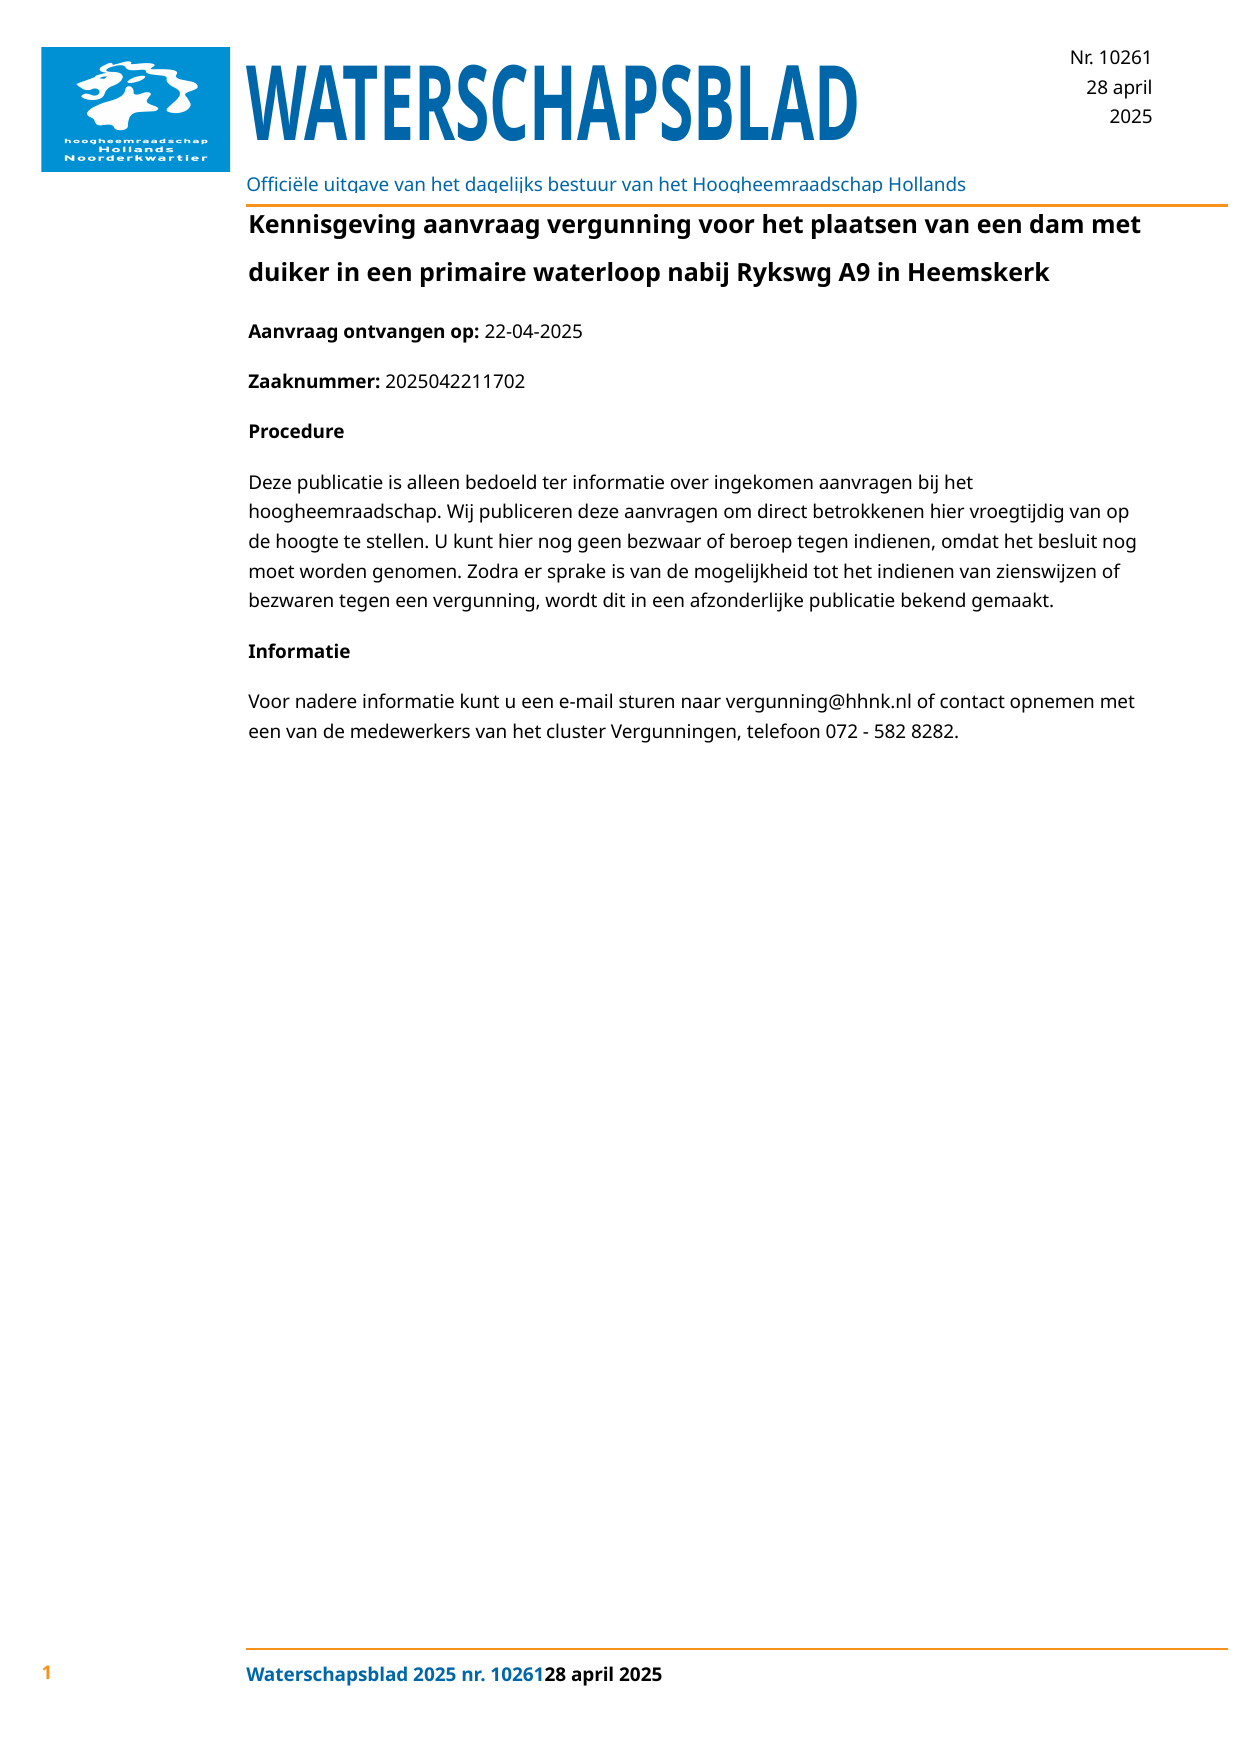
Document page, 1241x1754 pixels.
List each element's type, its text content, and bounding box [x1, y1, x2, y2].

picture [78, 64, 122, 99]
picture [118, 62, 197, 112]
picture [129, 76, 144, 82]
text Aanvraag ontvangen op: 22-04-2025 [248, 318, 1152, 344]
text Voor nadere informatie kunt u een e-mail sturen naar vergunning@hhnk.nl of contact opnemen met een van de medewerkers van het cluster Vergunningen, telefoon 072 - 582 8282. [248, 688, 1152, 744]
text Zaaknummer: 2025042211702 [248, 368, 1152, 394]
text Procedure [248, 419, 1152, 444]
picture [88, 87, 157, 130]
text Informatie [248, 638, 1152, 664]
text Deze publicatie is alleen bedoeld ter informatie over ingekomen aanvragen bij het hoogheemraadschap. Wij publiceren deze aanvragen om direct betrokkenen hier vroegtijdig van op de hoogte te stellen. U kunt hier nog geen bezwaar of beroep tegen indienen, omdat het besluit nog moet worden genomen. Zodra er sprake is van de mogelijkheid tot het indienen van zienswijzen of bezwaren tegen een vergunning, wordt dit in een afzonderlijke publicatie bekend gemaakt. [248, 469, 1152, 613]
text Kennisgeving aanvraag vergunning voor het plaatsen van een dam met duiker in een primaire waterloop nabij Rykswg A9 in Heemskerk [248, 207, 1152, 288]
